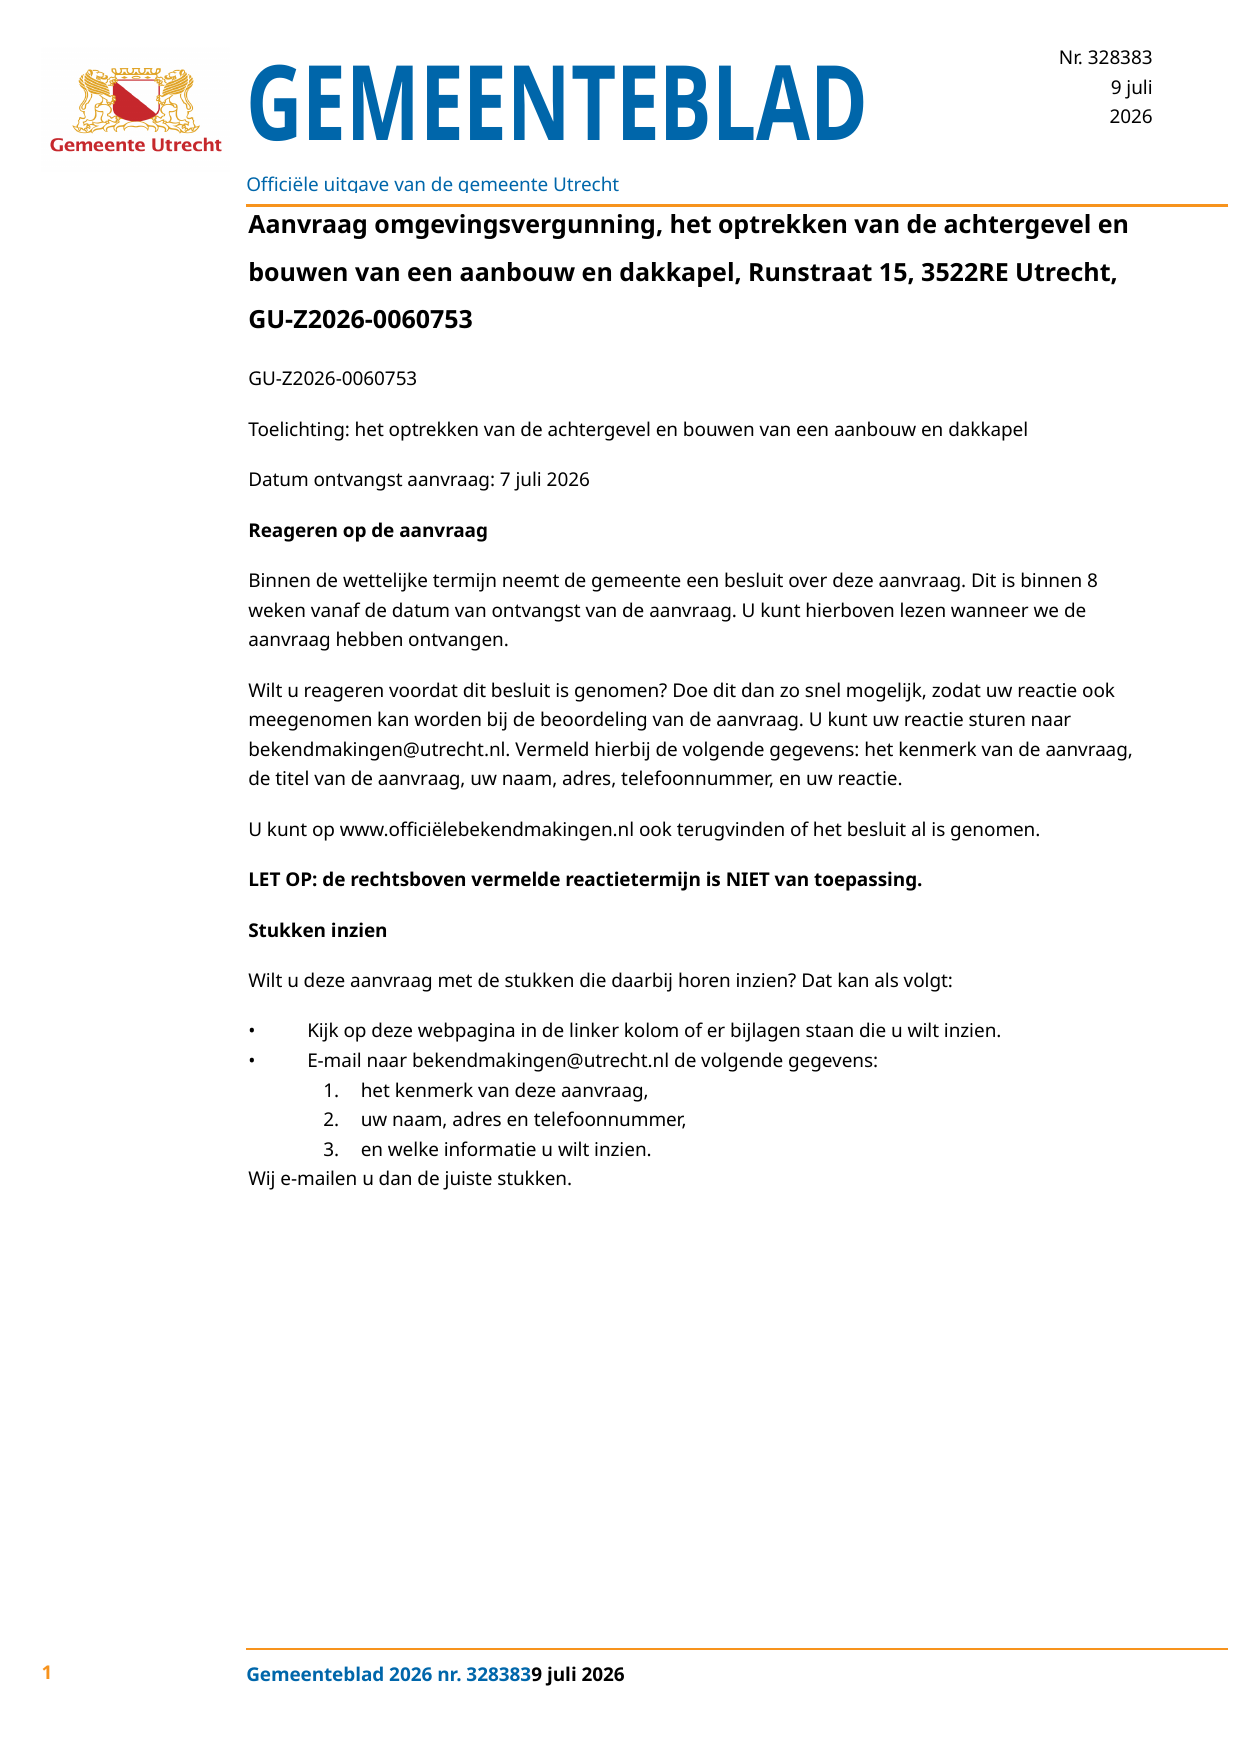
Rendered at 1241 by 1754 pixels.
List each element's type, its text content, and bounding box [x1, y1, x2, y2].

picture [41, 47, 231, 172]
text Wij e-mailen u dan de juiste stukken. [248, 1166, 1152, 1191]
text Wilt u deze aanvraag met de stukken die daarbij horen inzien? Dat kan als volgt: [248, 967, 1152, 993]
text GU-Z2026-0060753 [248, 366, 1152, 391]
list het kenmerk van deze aanvraag, [323, 1077, 1152, 1102]
text Datum ontvangst aanvraag: 7 juli 2026 [248, 466, 1152, 492]
list E-mail naar bekendmakingen@utrecht.nl de volgende gegevens: [248, 1047, 1152, 1073]
text Wilt u reageren voordat dit besluit is genomen? Doe dit dan zo snel mogelijk, zodat uw reactie ook meegenomen kan worden bij de beoordeling van de aanvraag. U kunt uw reactie sturen naar bekendmakingen@utrecht.nl. Vermeld hierbij de volgende gegevens: het kenmerk van de aanvraag, de titel van de aanvraag, uw naam, adres, telefoonnummer, en uw reactie. [248, 677, 1152, 791]
list Kijk op deze webpagina in de linker kolom of er bijlagen staan die u wilt inzien. [248, 1018, 1152, 1043]
text LET OP: de rechtsboven vermelde reactietermijn is NIET van toepassing. [248, 866, 1152, 892]
list uw naam, adres en telefoonnummer, [323, 1106, 1152, 1132]
text U kunt op www.officiëlebekendmakingen.nl ook terugvinden of het besluit al is genomen. [248, 816, 1152, 842]
list en welke informatie u wilt inzien. [323, 1136, 1152, 1162]
text Binnen de wettelijke termijn neemt de gemeente een besluit over deze aanvraag. Dit is binnen 8 weken vanaf de datum van ontvangst van de aanvraag. U kunt hierboven lezen wanneer we de aanvraag hebben ontvangen. [248, 567, 1152, 652]
text Toelichting: het optrekken van de achtergevel en bouwen van een aanbouw en dakkapel [248, 416, 1152, 442]
text Reageren op de aanvraag [248, 517, 1152, 542]
text Aanvraag omgevingsvergunning, het optrekken van de achtergevel en bouwen van een aanbouw en dakkapel, Runstraat 15, 3522RE Utrecht, GU-Z2026-0060753 [248, 207, 1152, 336]
text Stukken inzien [248, 917, 1152, 942]
